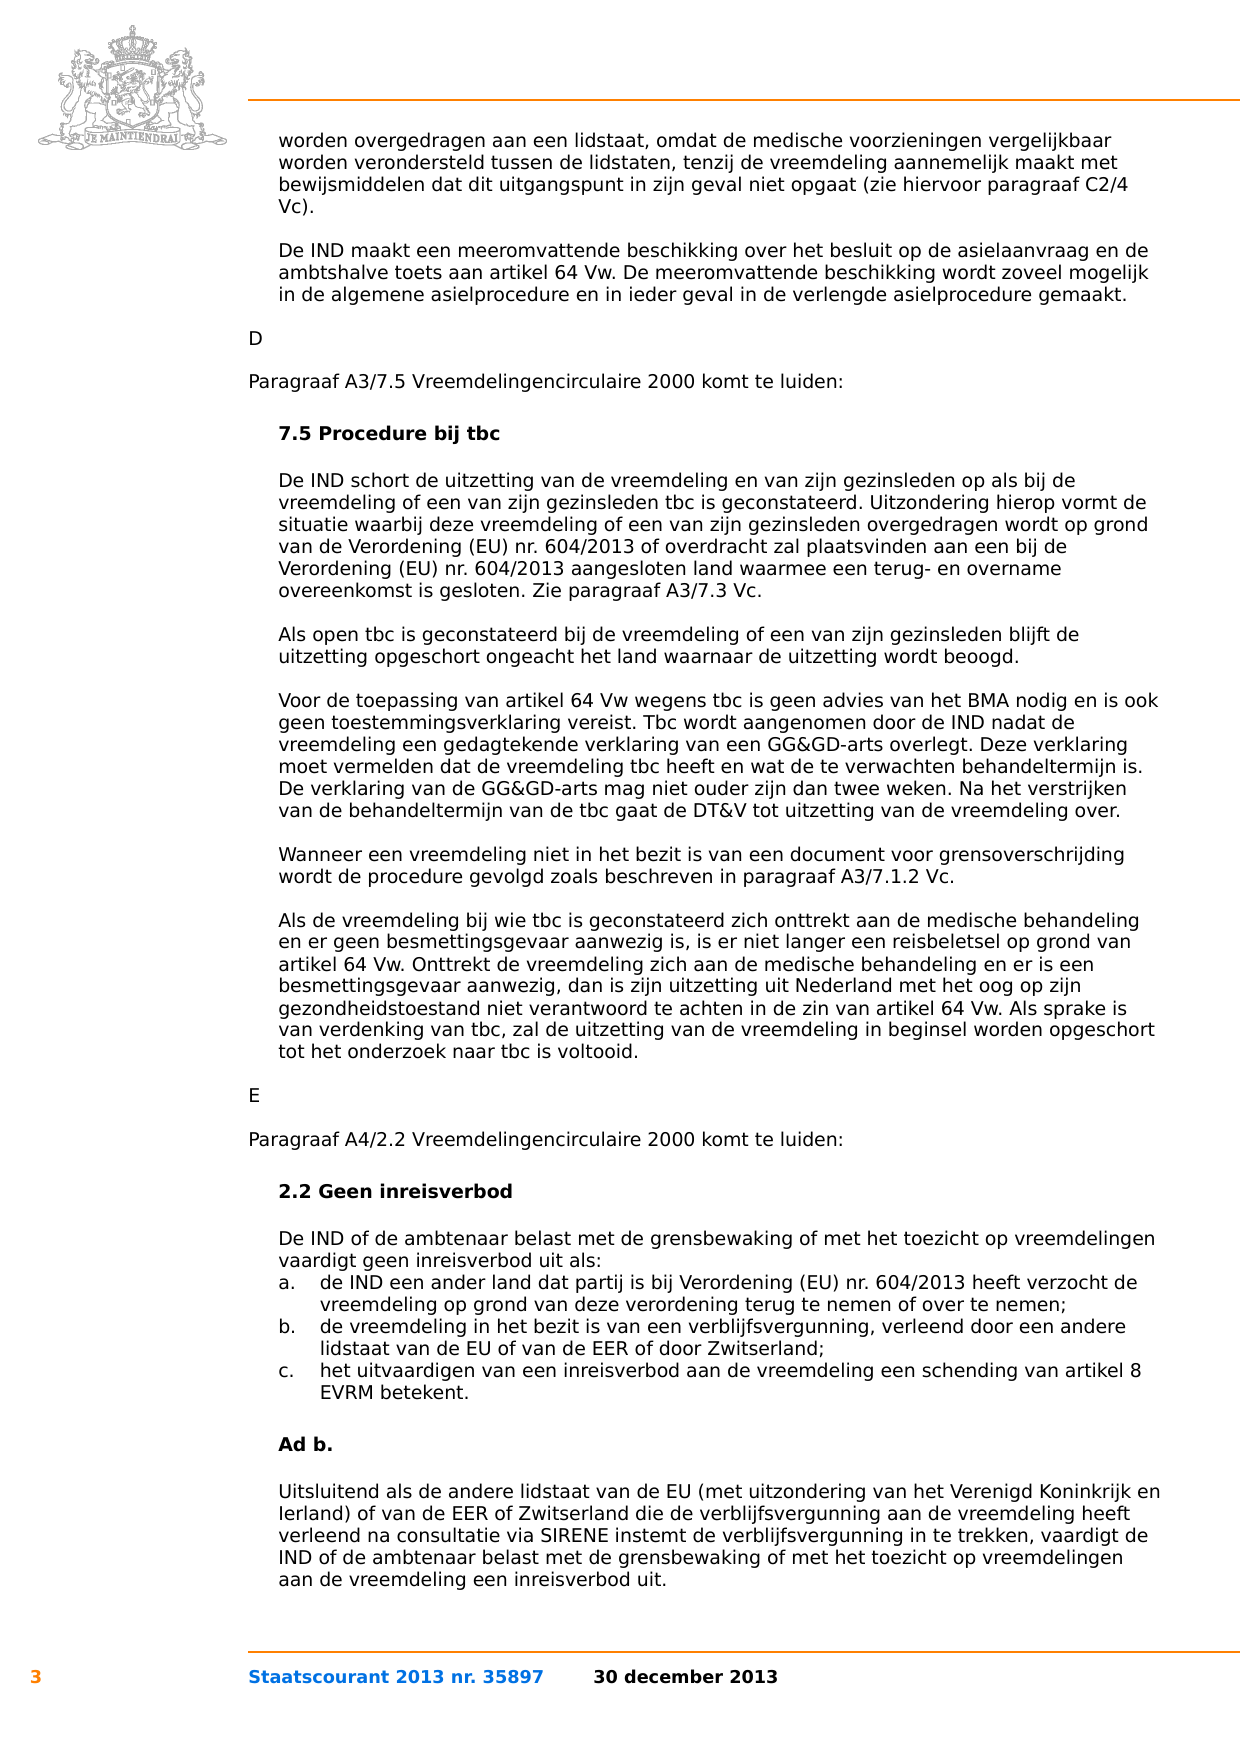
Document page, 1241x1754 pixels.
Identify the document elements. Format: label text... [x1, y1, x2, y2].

text Als open tbc is geconstateerd bij de vreemdeling of een van zijn gezinsleden blijft de uitzetting opgeschort ongeacht het land waarnaar de uitzetting wordt beoogd. [278, 624, 1163, 668]
text worden overgedragen aan een lidstaat, omdat de medische voorzieningen vergelijkbaar worden verondersteld tussen de lidstaten, tenzij de vreemdeling aannemelijk maakt met bewijsmiddelen dat dit uitgangspunt in zijn geval niet opgaat (zie hiervoor paragraaf C2/4 Vc). [278, 130, 1163, 218]
text De IND of de ambtenaar belast met de grensbewaking of met het toezicht op vreemdelingen vaardigt geen inreisverbod uit als: [278, 1228, 1163, 1272]
text Voor de toepassing van artikel 64 Vw wegens tbc is geen advies van het BMA nodig en is ook geen toestemmingsverklaring vereist. Tbc wordt aangenomen door de IND nadat de vreemdeling een gedagtekende verklaring van een GG&GD-arts overlegt. Deze verklaring moet vermelden dat de vreemdeling tbc heeft en wat de te verwachten behandeltermijn is. De verklaring van de GG&GD-arts mag niet ouder zijn dan twee weken. Na het verstrijken van de behandeltermijn van de tbc gaat de DT&V tot uitzetting van de vreemdeling over. [278, 690, 1163, 822]
text c. het uitvaardigen van een inreisverbod aan de vreemdeling een schending van artikel 8 EVRM betekent. [278, 1360, 1163, 1404]
text Wanneer een vreemdeling niet in het bezit is van een document voor grensoverschrijding wordt de procedure gevolgd zoals beschreven in paragraaf A3/7.1.2 Vc. [278, 844, 1163, 888]
text Uitsluitend als de andere lidstaat van de EU (met uitzondering van het Verenigd Koninkrijk en Ierland) of van de EER of Zwitserland die de verblijfsvergunning aan de vreemdeling heeft verleend na consultatie via SIRENE instemt de verblijfsvergunning in te trekken, vaardigt de IND of de ambtenaar belast met de grensbewaking of met het toezicht op vreemdelingen aan de vreemdeling een inreisverbod uit. [278, 1481, 1163, 1591]
text a. de IND een ander land dat partij is bij Verordening (EU) nr. 604/2013 heeft verzocht de vreemdeling op grond van deze verordening terug te nemen of over te nemen; [278, 1272, 1163, 1316]
text D [248, 327, 1163, 349]
text E [248, 1085, 1163, 1107]
text Paragraaf A3/7.5 Vreemdelingencirculaire 2000 komt te luiden: [248, 371, 1163, 393]
text Als de vreemdeling bij wie tbc is geconstateerd zich onttrekt aan de medische behandeling en er geen besmettingsgevaar aanwezig is, is er niet langer een reisbeletsel op grond van artikel 64 Vw. Onttrekt de vreemdeling zich aan de medische behandeling en er is een besmettingsgevaar aanwezig, dan is zijn uitzetting uit Nederland met het oog op zijn gezondheidstoestand niet verantwoord te achten in de zin van artikel 64 Vw. Als sprake is van verdenking van tbc, zal de uitzetting van de vreemdeling in beginsel worden opgeschort tot het onderzoek naar tbc is voltooid. [278, 909, 1163, 1063]
subtitle 7.5 Procedure bij tbc [278, 423, 1163, 445]
text De IND maakt een meeromvattende beschikking over het besluit op de asielaanvraag en de ambtshalve toets aan artikel 64 Vw. De meeromvattende beschikking wordt zoveel mogelijk in de algemene asielprocedure en in ieder geval in de verlengde asielprocedure gemaakt. [278, 240, 1163, 306]
picture [38, 25, 227, 150]
text b. de vreemdeling in het bezit is van een verblijfsvergunning, verleend door een andere lidstaat van de EU of van de EER of door Zwitserland; [278, 1316, 1163, 1360]
text De IND schort de uitzetting van de vreemdeling en van zijn gezinsleden op als bij de vreemdeling of een van zijn gezinsleden tbc is geconstateerd. Uitzondering hierop vormt de situatie waarbij deze vreemdeling of een van zijn gezinsleden overgedragen wordt op grond van de Verordening (EU) nr. 604/2013 of overdracht zal plaatsvinden aan een bij de Verordening (EU) nr. 604/2013 aangesloten land waarmee een terug- en overname overeenkomst is gesloten. Zie paragraaf A3/7.3 Vc. [278, 470, 1163, 602]
subtitle 2.2 Geen inreisverbod [278, 1181, 1163, 1203]
text Paragraaf A4/2.2 Vreemdelingencirculaire 2000 komt te luiden: [248, 1129, 1163, 1151]
subtitle Ad b. [278, 1434, 1163, 1456]
